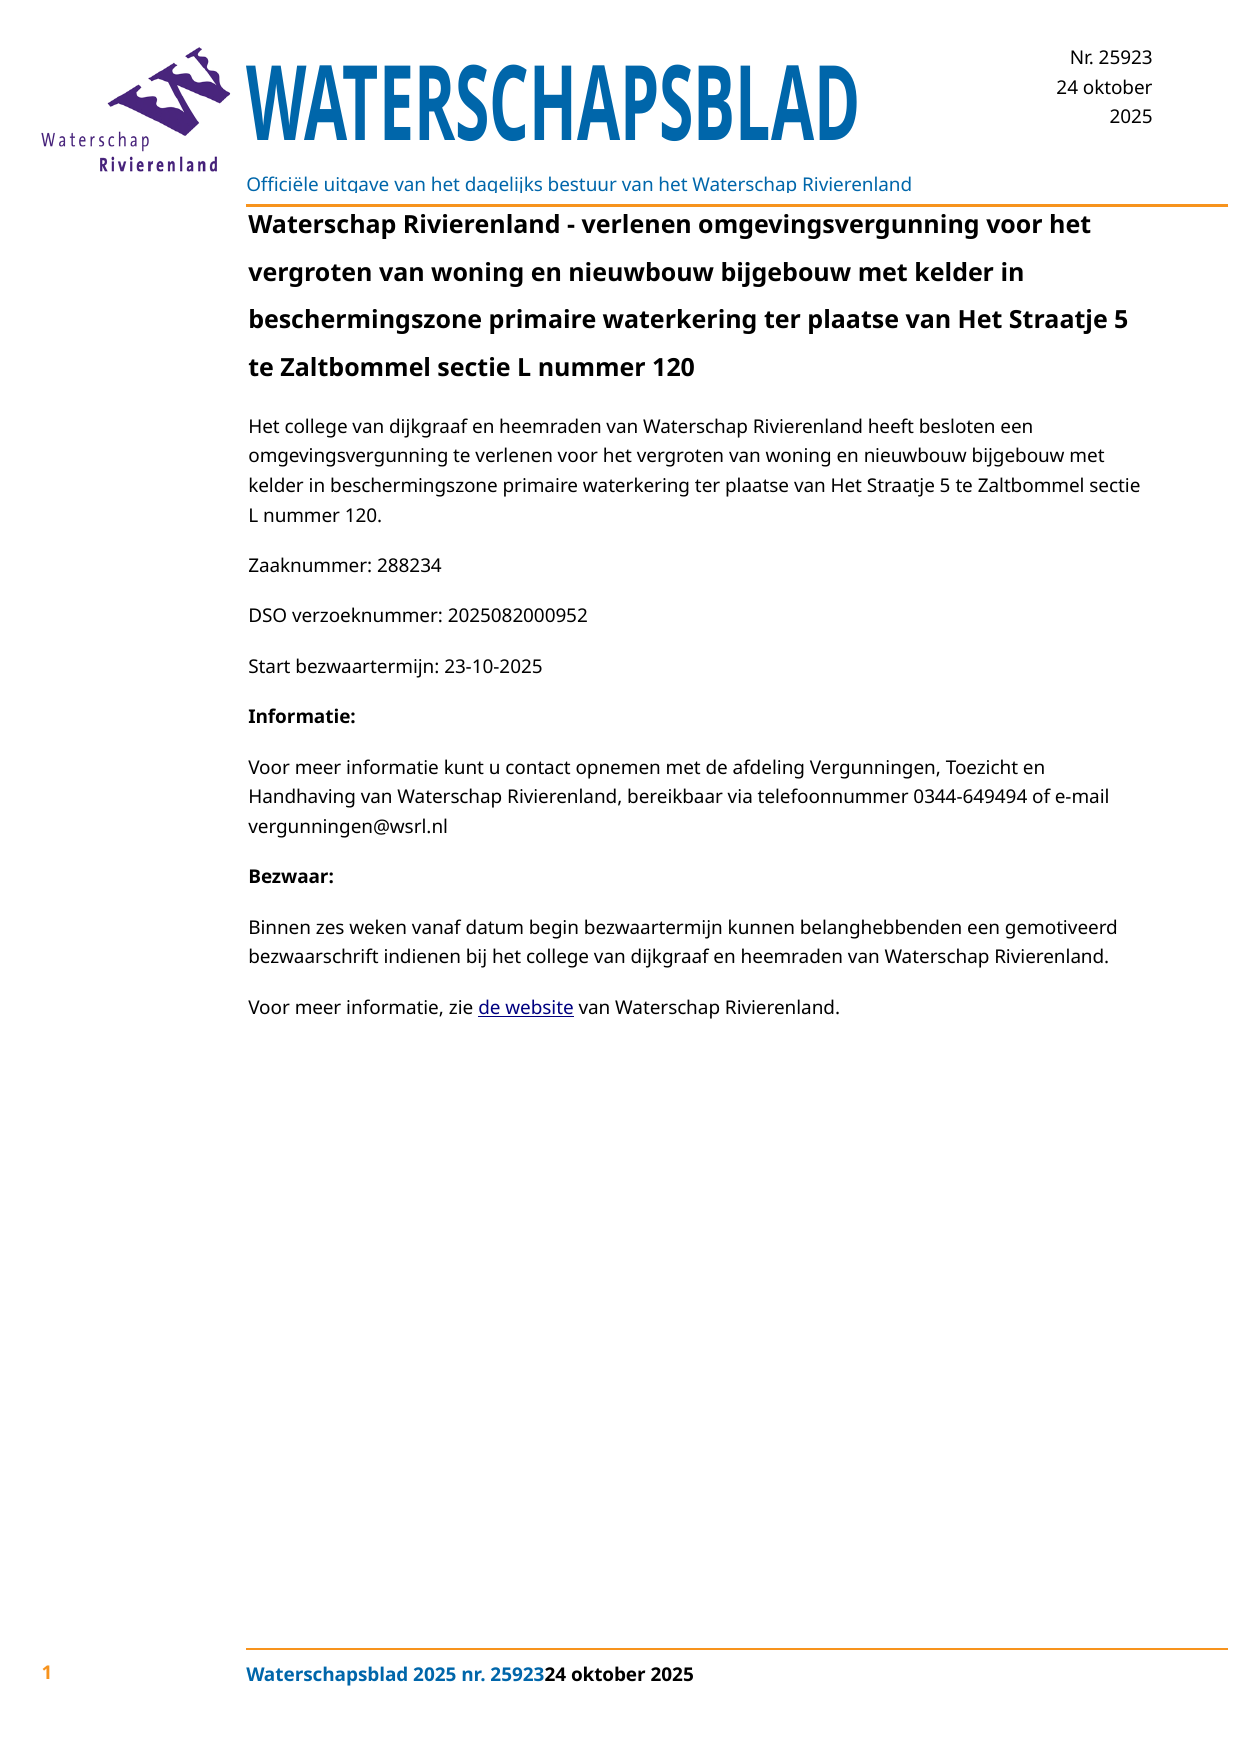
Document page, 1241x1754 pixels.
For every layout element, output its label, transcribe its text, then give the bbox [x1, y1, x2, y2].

text Waterschap Rivierenland - verlenen omgevingsvergunning voor het vergroten van woning en nieuwbouw bijgebouw met kelder in beschermingszone primaire waterkering ter plaatse van Het Straatje 5 te Zaltbommel sectie L nummer 120 [248, 207, 1152, 384]
text Start bezwaartermijn: 23-10-2025 [248, 653, 1152, 679]
picture [41, 47, 231, 172]
text Bezwaar: [248, 863, 1152, 889]
text Zaaknummer: 288234 [248, 552, 1152, 578]
text Voor meer informatie kunt u contact opnemen met de afdeling Vergunningen, Toezicht en Handhaving van Waterschap Rivierenland, bereikbaar via telefoonnummer 0344-649494 of e-mail vergunningen@wsrl.nl [248, 754, 1152, 839]
text Informatie: [248, 703, 1152, 729]
text Voor meer informatie, zie de website van Waterschap Rivierenland. [248, 994, 1152, 1020]
text Binnen zes weken vanaf datum begin bezwaartermijn kunnen belanghebbenden een gemotiveerd bezwaarschrift indienen bij het college van dijkgraaf en heemraden van Waterschap Rivierenland. [248, 914, 1152, 969]
text DSO verzoeknummer: 2025082000952 [248, 603, 1152, 628]
text Het college van dijkgraaf en heemraden van Waterschap Rivierenland heeft besloten een omgevingsvergunning te verlenen voor het vergroten van woning en nieuwbouw bijgebouw met kelder in beschermingszone primaire waterkering ter plaatse van Het Straatje 5 te Zaltbommel sectie L nummer 120. [248, 413, 1152, 528]
